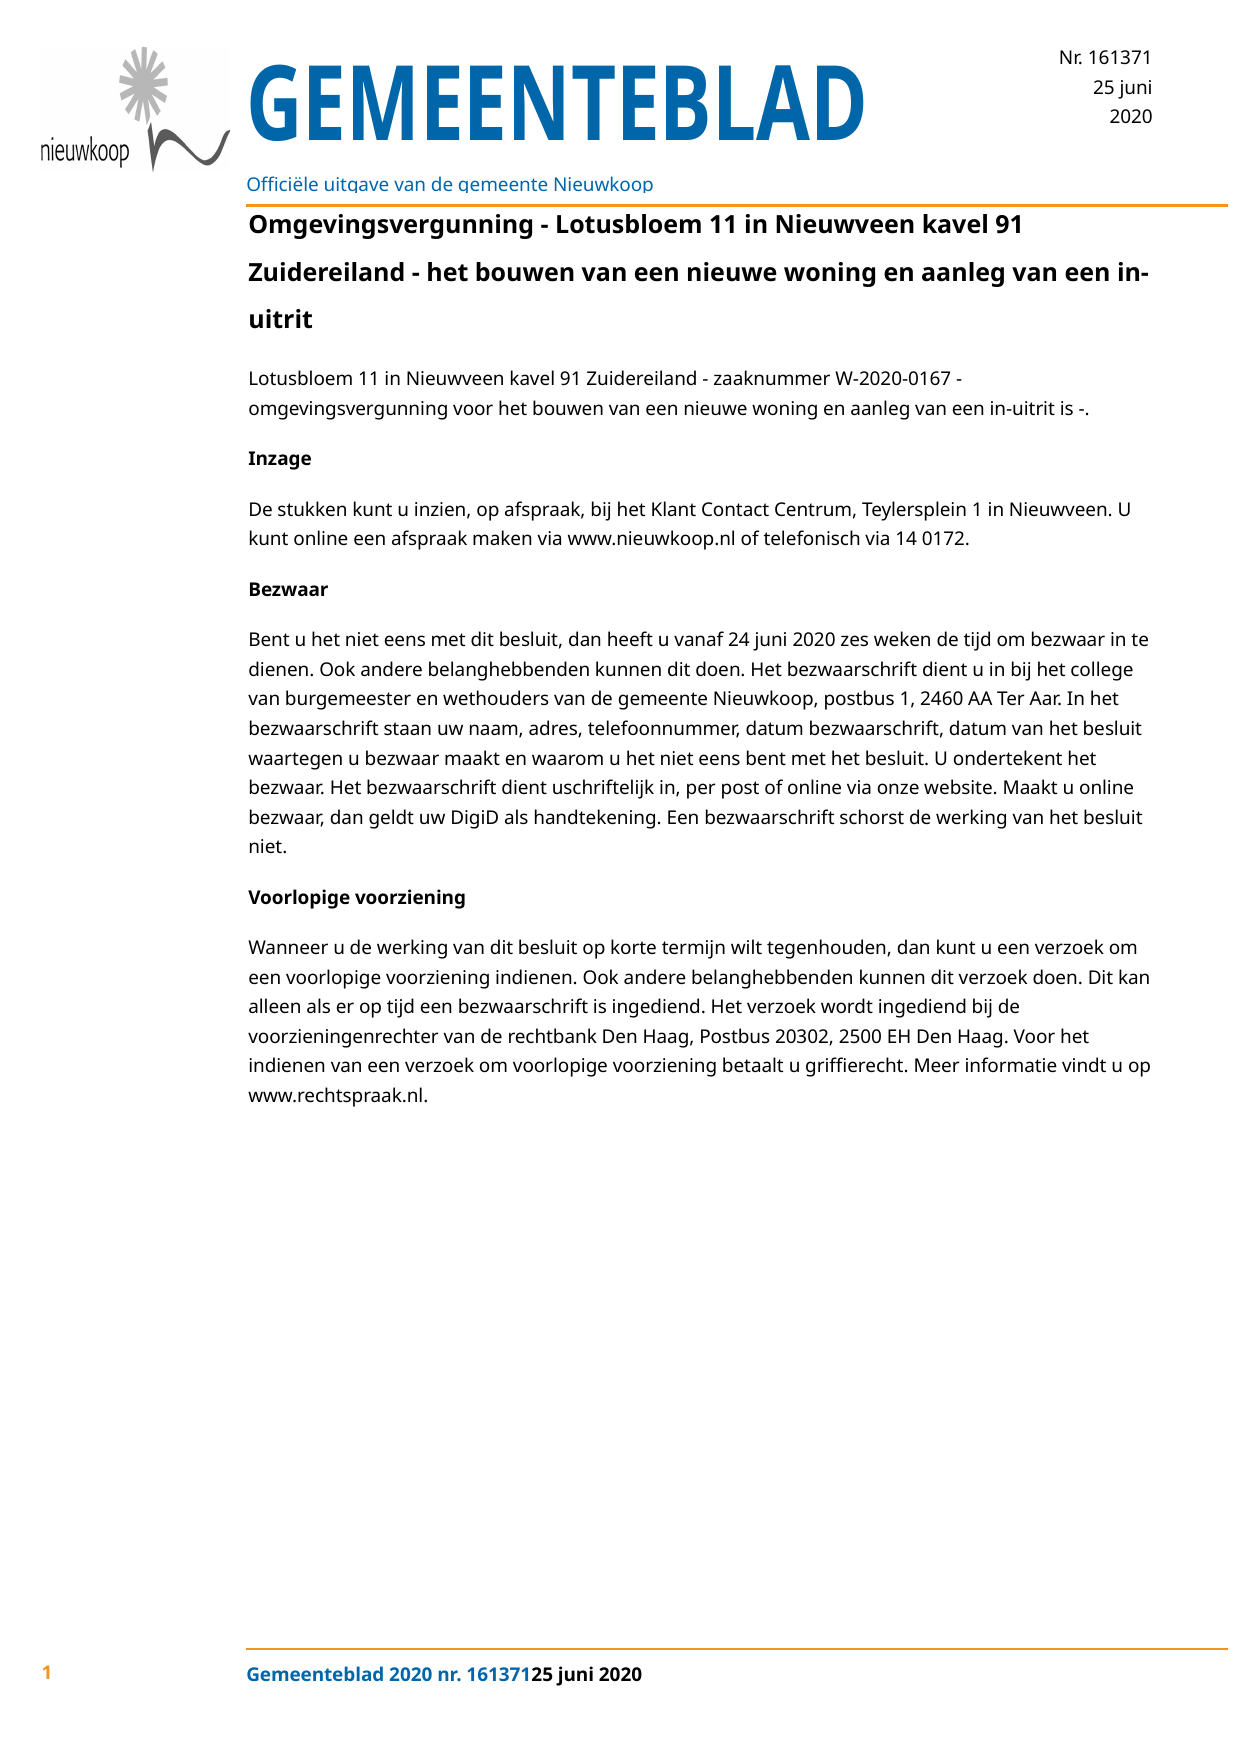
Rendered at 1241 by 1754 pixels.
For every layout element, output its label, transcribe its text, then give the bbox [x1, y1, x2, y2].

text Lotusbloem 11 in Nieuwveen kavel 91 Zuidereiland - zaaknummer W-2020-0167 - omgevingsvergunning voor het bouwen van een nieuwe woning en aanleg van een in-uitrit is -. [248, 366, 1152, 421]
text Wanneer u de werking van dit besluit op korte termijn wilt tegenhouden, dan kunt u een verzoek om een voorlopige voorziening indienen. Ook andere belanghebbenden kunnen dit verzoek doen. Dit kan alleen als er op tijd een bezwaarschrift is ingediend. Het verzoek wordt ingediend bij de voorzieningenrechter van de rechtbank Den Haag, Postbus 20302, 2500 EH Den Haag. Voor het indienen van een verzoek om voorlopige voorziening betaalt u griffierecht. Meer informatie vindt u op www.rechtspraak.nl. [248, 934, 1152, 1108]
text Voorlopige voorziening [248, 884, 1152, 909]
text Bent u het niet eens met dit besluit, dan heeft u vanaf 24 juni 2020 zes weken de tijd om bezwaar in te dienen. Ook andere belanghebbenden kunnen dit doen. Het bezwaarschrift dient u in bij het college van burgemeester en wethouders van de gemeente Nieuwkoop, postbus 1, 2460 AA Ter Aar. In het bezwaarschrift staan uw naam, adres, telefoonnummer, datum bezwaarschrift, datum van het besluit waartegen u bezwaar maakt en waarom u het niet eens bent met het besluit. U ondertekent het bezwaar. Het bezwaarschrift dient uschriftelijk in, per post of online via onze website. Maakt u online bezwaar, dan geldt uw DigiD als handtekening. Een bezwaarschrift schorst de werking van het besluit niet. [248, 626, 1152, 859]
text De stukken kunt u inzien, op afspraak, bij het Klant Contact Centrum, Teylersplein 1 in Nieuwveen. U kunt online een afspraak maken via www.nieuwkoop.nl of telefonisch via 14 0172. [248, 496, 1152, 551]
text Inzage [248, 446, 1152, 471]
text Omgevingsvergunning - Lotusbloem 11 in Nieuwveen kavel 91 Zuidereiland - het bouwen van een nieuwe woning en aanleg van een in-uitrit [248, 207, 1152, 336]
picture [41, 47, 231, 172]
text Bezwaar [248, 576, 1152, 602]
